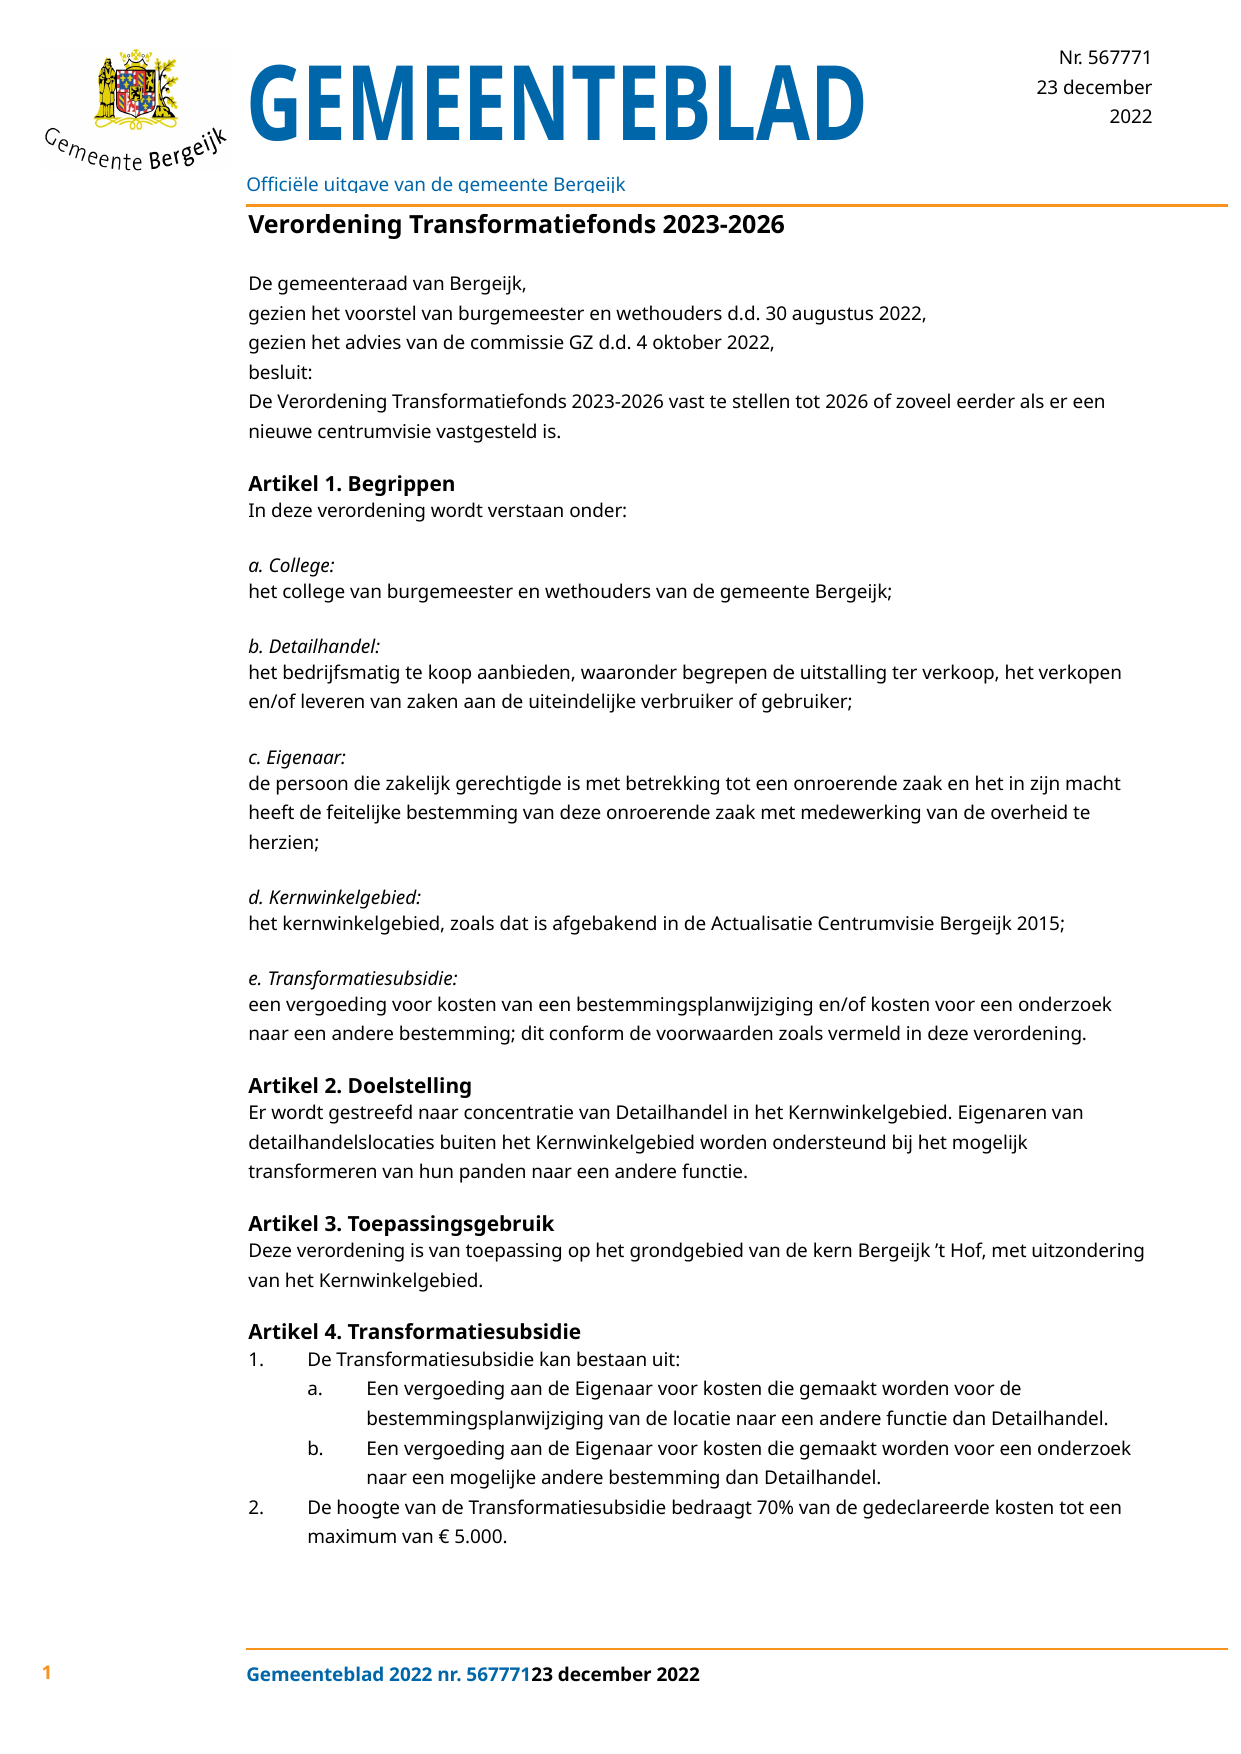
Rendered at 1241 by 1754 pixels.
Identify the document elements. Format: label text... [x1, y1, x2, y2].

text De Verordening Transformatiefonds 2023-2026 vast te stellen tot 2026 of zoveel eerder als er een nieuwe centrumvisie vastgesteld is. [248, 389, 1152, 444]
list Een vergoeding aan de Eigenaar voor kosten die gemaakt worden voor een onderzoek naar een mogelijke andere bestemming dan Detailhandel. [307, 1435, 1152, 1490]
text Deze verordening is van toepassing op het grondgebied van de kern Bergeijk ’t Hof, met uitzondering van het Kernwinkelgebied. [248, 1237, 1152, 1293]
text In deze verordening wordt verstaan onder: [248, 497, 1152, 523]
text Artikel 1. Begrippen [248, 469, 1152, 497]
text besluit: [248, 359, 1152, 385]
text c. Eigenaar: [248, 744, 1152, 770]
text b. Detailhandel: [248, 633, 1152, 659]
text het kernwinkelgebied, zoals dat is afgebakend in de Actualisatie Centrumvisie Bergeijk 2015; [248, 910, 1152, 936]
text Er wordt gestreefd naar concentratie van Detailhandel in het Kernwinkelgebied. Eigenaren van detailhandelslocaties buiten het Kernwinkelgebied worden ondersteund bij het mogelijk transformeren van hun panden naar een andere functie. [248, 1099, 1152, 1184]
list De hoogte van de Transformatiesubsidie bedraagt 70% van de gedeclareerde kosten tot een maximum van € 5.000. [248, 1494, 1152, 1549]
text het college van burgemeester en wethouders van de gemeente Bergeijk; [248, 578, 1152, 604]
text Verordening Transformatiefonds 2023-2026 [248, 207, 1152, 241]
text Artikel 4. Transformatiesubsidie [248, 1317, 1152, 1346]
text De gemeenteraad van Bergeijk, [248, 270, 1152, 296]
text Artikel 3. Toepassingsgebruik [248, 1209, 1152, 1237]
text Artikel 2. Doelstelling [248, 1071, 1152, 1099]
text de persoon die zakelijk gerechtigde is met betrekking tot een onroerende zaak en het in zijn macht heeft de feitelijke bestemming van deze onroerende zaak met medewerking van de overheid te herzien; [248, 770, 1152, 855]
text d. Kernwinkelgebied: [248, 884, 1152, 910]
list Een vergoeding aan de Eigenaar voor kosten die gemaakt worden voor de bestemmingsplanwijziging van de locatie naar een andere functie dan Detailhandel. [307, 1376, 1152, 1431]
text a. College: [248, 552, 1152, 578]
text gezien het advies van de commissie GZ d.d. 4 oktober 2022, [248, 329, 1152, 355]
text gezien het voorstel van burgemeester en wethouders d.d. 30 augustus 2022, [248, 300, 1152, 326]
picture [41, 47, 231, 172]
list De Transformatiesubsidie kan bestaan uit: [248, 1346, 1152, 1372]
text het bedrijfsmatig te koop aanbieden, waaronder begrepen de uitstalling ter verkoop, het verkopen en/of leveren van zaken aan de uiteindelijke verbruiker of gebruiker; [248, 659, 1152, 714]
text e. Transformatiesubsidie: [248, 965, 1152, 991]
text een vergoeding voor kosten van een bestemmingsplanwijziging en/of kosten voor een onderzoek naar een andere bestemming; dit conform de voorwaarden zoals vermeld in deze verordening. [248, 991, 1152, 1046]
